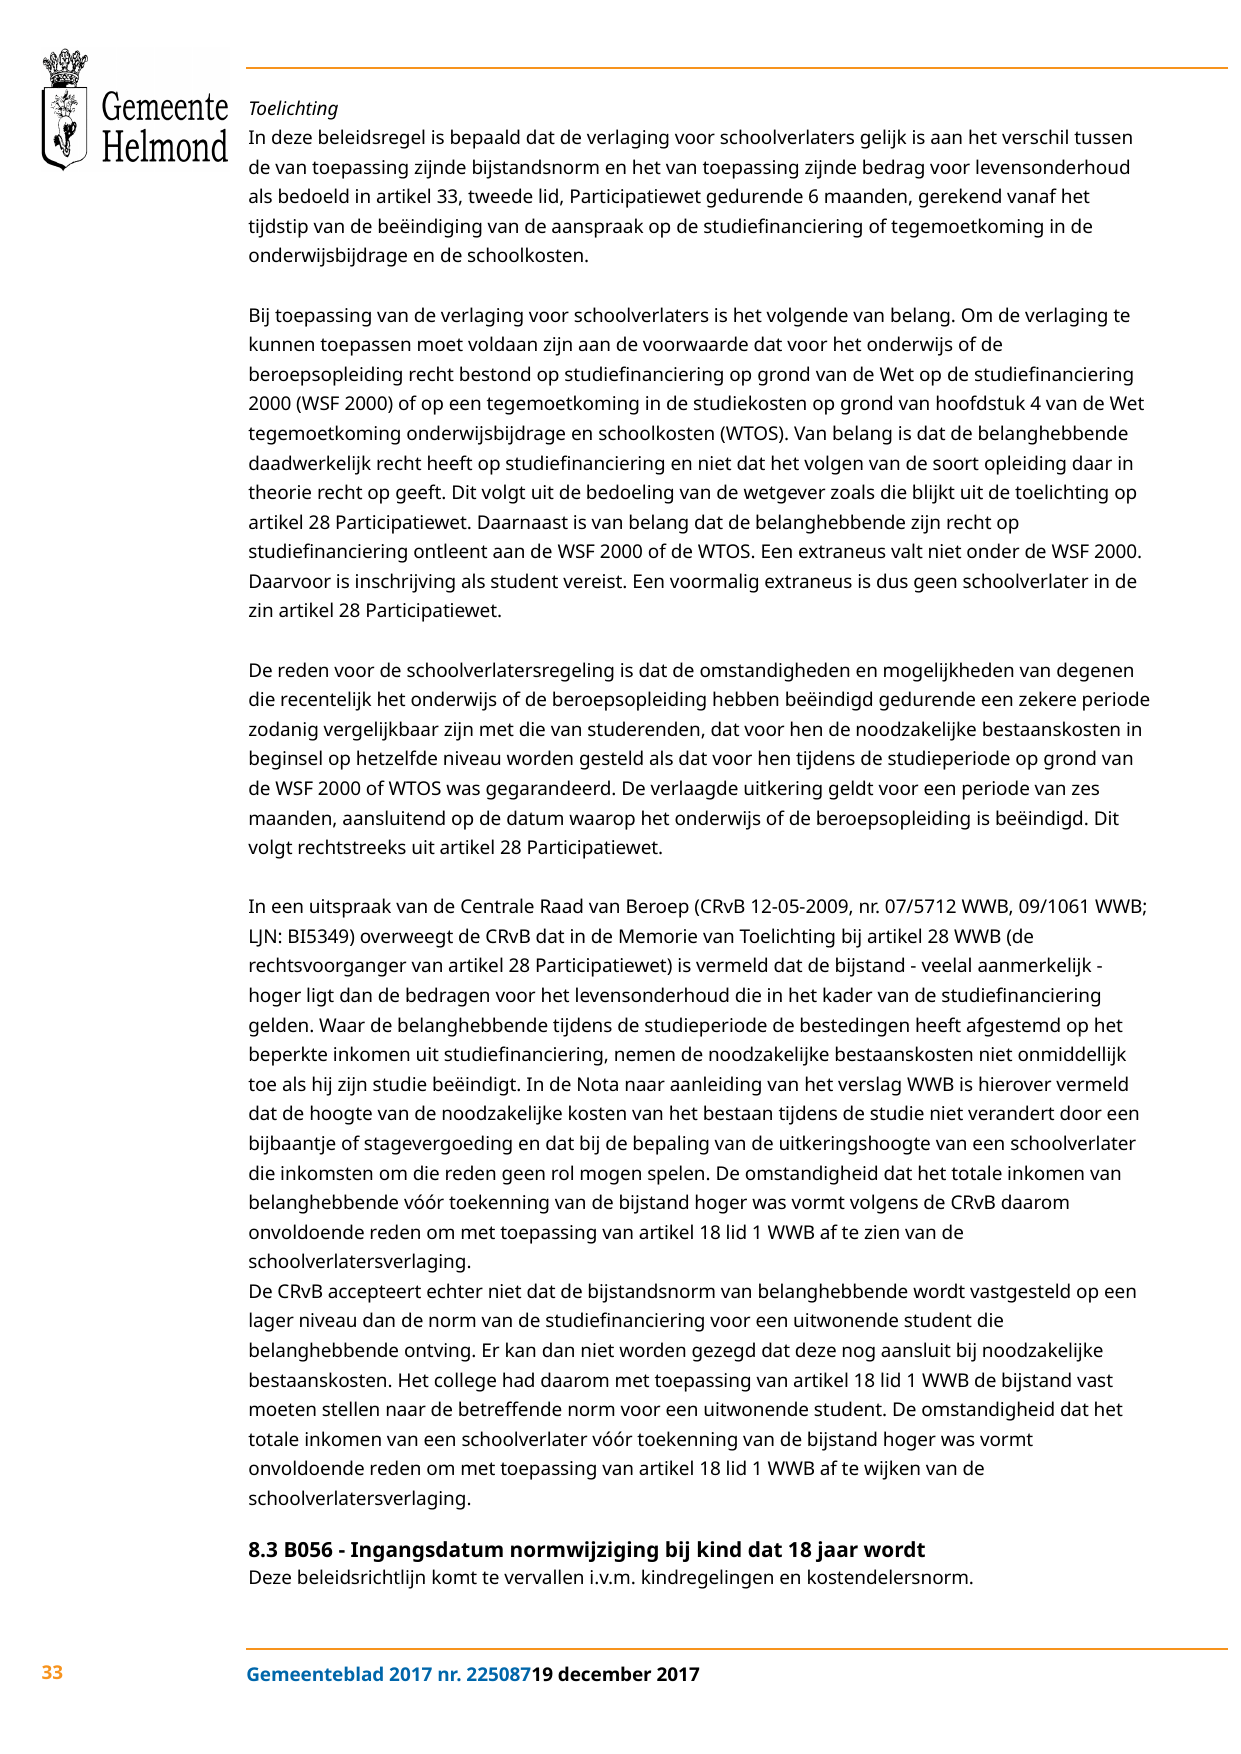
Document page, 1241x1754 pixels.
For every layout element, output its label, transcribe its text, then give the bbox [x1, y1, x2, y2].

text Deze beleidsrichtlijn komt te vervallen i.v.m. kindregelingen en kostendelersnorm. [248, 1564, 1152, 1590]
text 8.3 B056 - Ingangsdatum normwijziging bij kind dat 18 jaar wordt [248, 1536, 1152, 1564]
text Toelichting [248, 95, 1152, 121]
text De CRvB accepteert echter niet dat de bijstandsnorm van belanghebbende wordt vastgesteld op een lager niveau dan de norm van de studiefinanciering voor een uitwonende student die belanghebbende ontving. Er kan dan niet worden gezegd dat deze nog aansluit bij noodzakelijke bestaanskosten. Het college had daarom met toepassing van artikel 18 lid 1 WWB de bijstand vast moeten stellen naar de betreffende norm voor een uitwonende student. De omstandigheid dat het totale inkomen van een schoolverlater vóór toekenning van de bijstand hoger was vormt onvoldoende reden om met toepassing van artikel 18 lid 1 WWB af te wijken van de schoolverlatersverlaging. [248, 1278, 1152, 1511]
text In een uitspraak van de Centrale Raad van Beroep (CRvB 12-05-2009, nr. 07/5712 WWB, 09/1061 WWB; LJN: BI5349) overweegt de CRvB dat in de Memorie van Toelichting bij artikel 28 WWB (de rechtsvoorganger van artikel 28 Participatiewet) is vermeld dat de bijstand - veelal aanmerkelijk - hoger ligt dan de bedragen voor het levensonderhoud die in het kader van de studiefinanciering gelden. Waar de belanghebbende tijdens de studieperiode de bestedingen heeft afgestemd op het beperkte inkomen uit studiefinanciering, nemen de noodzakelijke bestaanskosten niet onmiddellijk toe als hij zijn studie beëindigt. In de Nota naar aanleiding van het verslag WWB is hierover vermeld dat de hoogte van de noodzakelijke kosten van het bestaan tijdens de studie niet verandert door een bijbaantje of stagevergoeding en dat bij de bepaling van de uitkeringshoogte van een schoolverlater die inkomsten om die reden geen rol mogen spelen. De omstandigheid dat het totale inkomen van belanghebbende vóór toekenning van de bijstand hoger was vormt volgens de CRvB daarom onvoldoende reden om met toepassing van artikel 18 lid 1 WWB af te zien van de schoolverlatersverlaging. [248, 893, 1152, 1274]
picture [41, 47, 231, 172]
text In deze beleidsregel is bepaald dat de verlaging voor schoolverlaters gelijk is aan het verschil tussen de van toepassing zijnde bijstandsnorm en het van toepassing zijnde bedrag voor levensonderhoud als bedoeld in artikel 33, tweede lid, Participatiewet gedurende 6 maanden, gerekend vanaf het tijdstip van de beëindiging van de aanspraak op de studiefinanciering of tegemoetkoming in de onderwijsbijdrage en de schoolkosten. [248, 124, 1152, 268]
text Bij toepassing van de verlaging voor schoolverlaters is het volgende van belang. Om de verlaging te kunnen toepassen moet voldaan zijn aan de voorwaarde dat voor het onderwijs of de beroepsopleiding recht bestond op studiefinanciering op grond van de Wet op de studiefinanciering 2000 (WSF 2000) of op een tegemoetkoming in de studiekosten op grond van hoofdstuk 4 van de Wet tegemoetkoming onderwijsbijdrage en schoolkosten (WTOS). Van belang is dat de belanghebbende daadwerkelijk recht heeft op studiefinanciering en niet dat het volgen van de soort opleiding daar in theorie recht op geeft. Dit volgt uit de bedoeling van de wetgever zoals die blijkt uit de toelichting op artikel 28 Participatiewet. Daarnaast is van belang dat de belanghebbende zijn recht op studiefinanciering ontleent aan de WSF 2000 of de WTOS. Een extraneus valt niet onder de WSF 2000. Daarvoor is inschrijving als student vereist. Een voormalig extraneus is dus geen schoolverlater in de zin artikel 28 Participatiewet. [248, 302, 1152, 623]
text De reden voor de schoolverlatersregeling is dat de omstandigheden en mogelijkheden van degenen die recentelijk het onderwijs of de beroepsopleiding hebben beëindigd gedurende een zekere periode zodanig vergelijkbaar zijn met die van studerenden, dat voor hen de noodzakelijke bestaanskosten in beginsel op hetzelfde niveau worden gesteld als dat voor hen tijdens de studieperiode op grond van de WSF 2000 of WTOS was gegarandeerd. De verlaagde uitkering geldt voor een periode van zes maanden, aansluitend op de datum waarop het onderwijs of de beroepsopleiding is beëindigd. Dit volgt rechtstreeks uit artikel 28 Participatiewet. [248, 657, 1152, 860]
